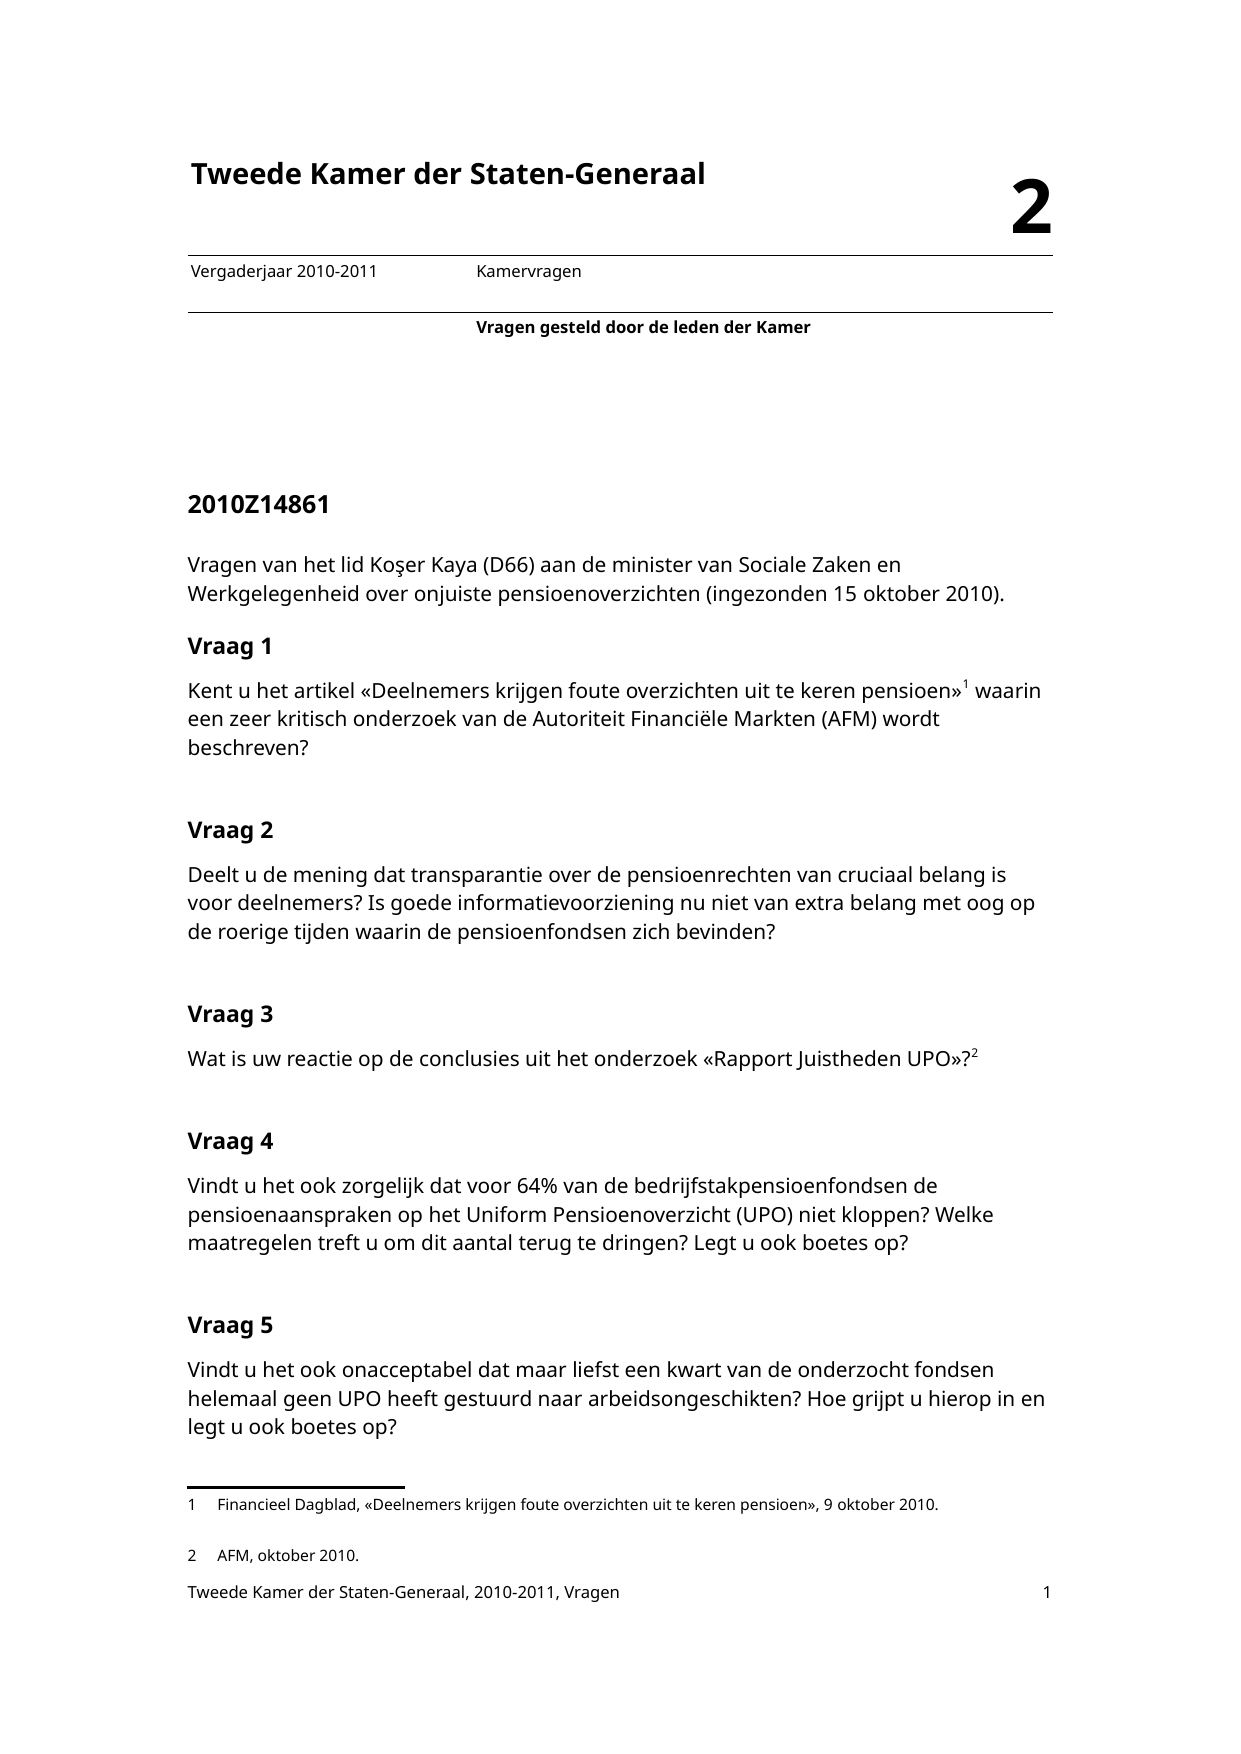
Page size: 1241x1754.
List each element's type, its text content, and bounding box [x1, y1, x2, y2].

subtitle Vraag 5 [187, 1309, 1053, 1340]
subtitle Vraag 4 [187, 1125, 1053, 1156]
text Financieel Dagblad, «Deelnemers krijgen foute overzichten uit te keren pensioen», 9 oktober 2010. [187, 1451, 1053, 1508]
text Vragen van het lid Koşer Kaya (D66) aan de minister van Sociale Zaken en Werkgelegenheid over onjuiste pensioenoverzichten (ingezonden 15 oktober 2010). [187, 550, 1053, 607]
text Wat is uw reactie op de conclusies uit het onderzoek «Rapport Juistheden UPO»? [187, 1044, 1053, 1072]
table_cell [188, 313, 473, 339]
text Vindt u het ook onacceptabel dat maar liefst een kwart van de onderzocht fondsen helemaal geen UPO heeft gestuurd naar arbeidsongeschikten? Hoe grijpt u hierop in en legt u ook boetes op? [187, 1355, 1053, 1441]
text Vindt u het ook zorgelijk dat voor 64% van de bedrijfstakpensioenfondsen de pensioenaanspraken op het Uniform Pensioenoverzicht (UPO) niet kloppen? Welke maatregelen treft u om dit aantal terug te dringen? Legt u ook boetes op? [187, 1171, 1053, 1257]
text Kent u het artikel «Deelnemers krijgen foute overzichten uit te keren pensioen» waarin een zeer kritisch onderzoek van de Autoriteit Financiële Markten (AFM) wordt beschreven? [187, 676, 1053, 761]
subtitle Vraag 1 [187, 630, 1053, 661]
subtitle Vraag 3 [187, 998, 1053, 1029]
table_header Tweede Kamer der Staten-Generaal [188, 150, 879, 255]
table_header 2 [880, 150, 1053, 255]
text AFM, oktober 2010. [187, 1538, 1053, 1566]
text Deelt u de mening dat transparantie over de pensioenrechten van cruciaal belang is voor deelnemers? Is goede informatievoorziening nu niet van extra belang met oog op de roerige tijden waarin de pensioenfondsen zich bevinden? [187, 860, 1053, 945]
text 2010Z14861 [187, 487, 1053, 521]
subtitle Vraag 2 [187, 814, 1053, 845]
table_cell Kamervragen [473, 256, 1053, 312]
table_cell Vergaderjaar 2010-2011 [188, 256, 473, 312]
table_cell Vragen gesteld door de leden der Kamer [473, 313, 1053, 339]
